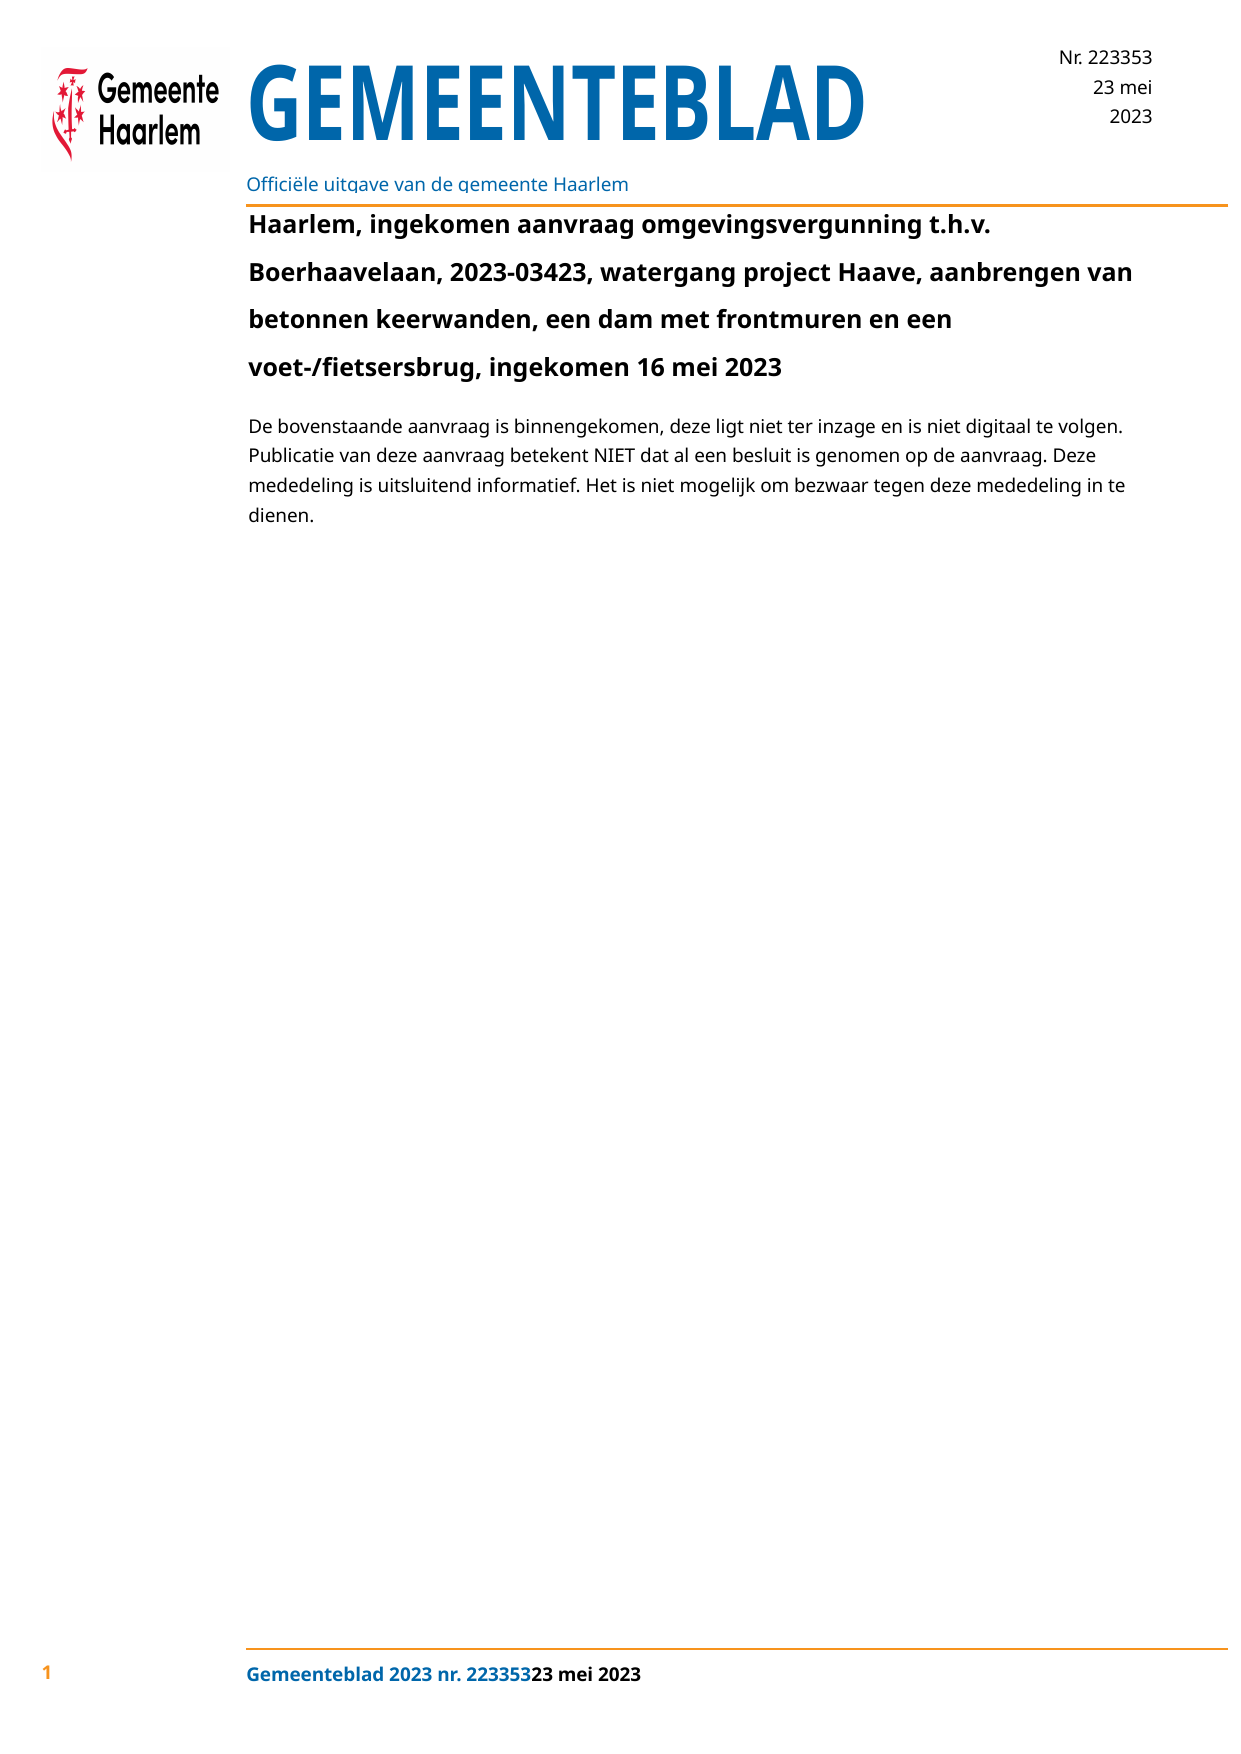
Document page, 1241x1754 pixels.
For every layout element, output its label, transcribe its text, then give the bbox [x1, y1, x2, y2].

picture [41, 47, 231, 172]
text Haarlem, ingekomen aanvraag omgevingsvergunning t.h.v. Boerhaavelaan, 2023-03423, watergang project Haave, aanbrengen van betonnen keerwanden, een dam met frontmuren en een voet-/fietsersbrug, ingekomen 16 mei 2023 [248, 207, 1152, 384]
text De bovenstaande aanvraag is binnengekomen, deze ligt niet ter inzage en is niet digitaal te volgen. Publicatie van deze aanvraag betekent NIET dat al een besluit is genomen op de aanvraag. Deze mededeling is uitsluitend informatief. Het is niet mogelijk om bezwaar tegen deze mededeling in te dienen. [248, 413, 1152, 528]
